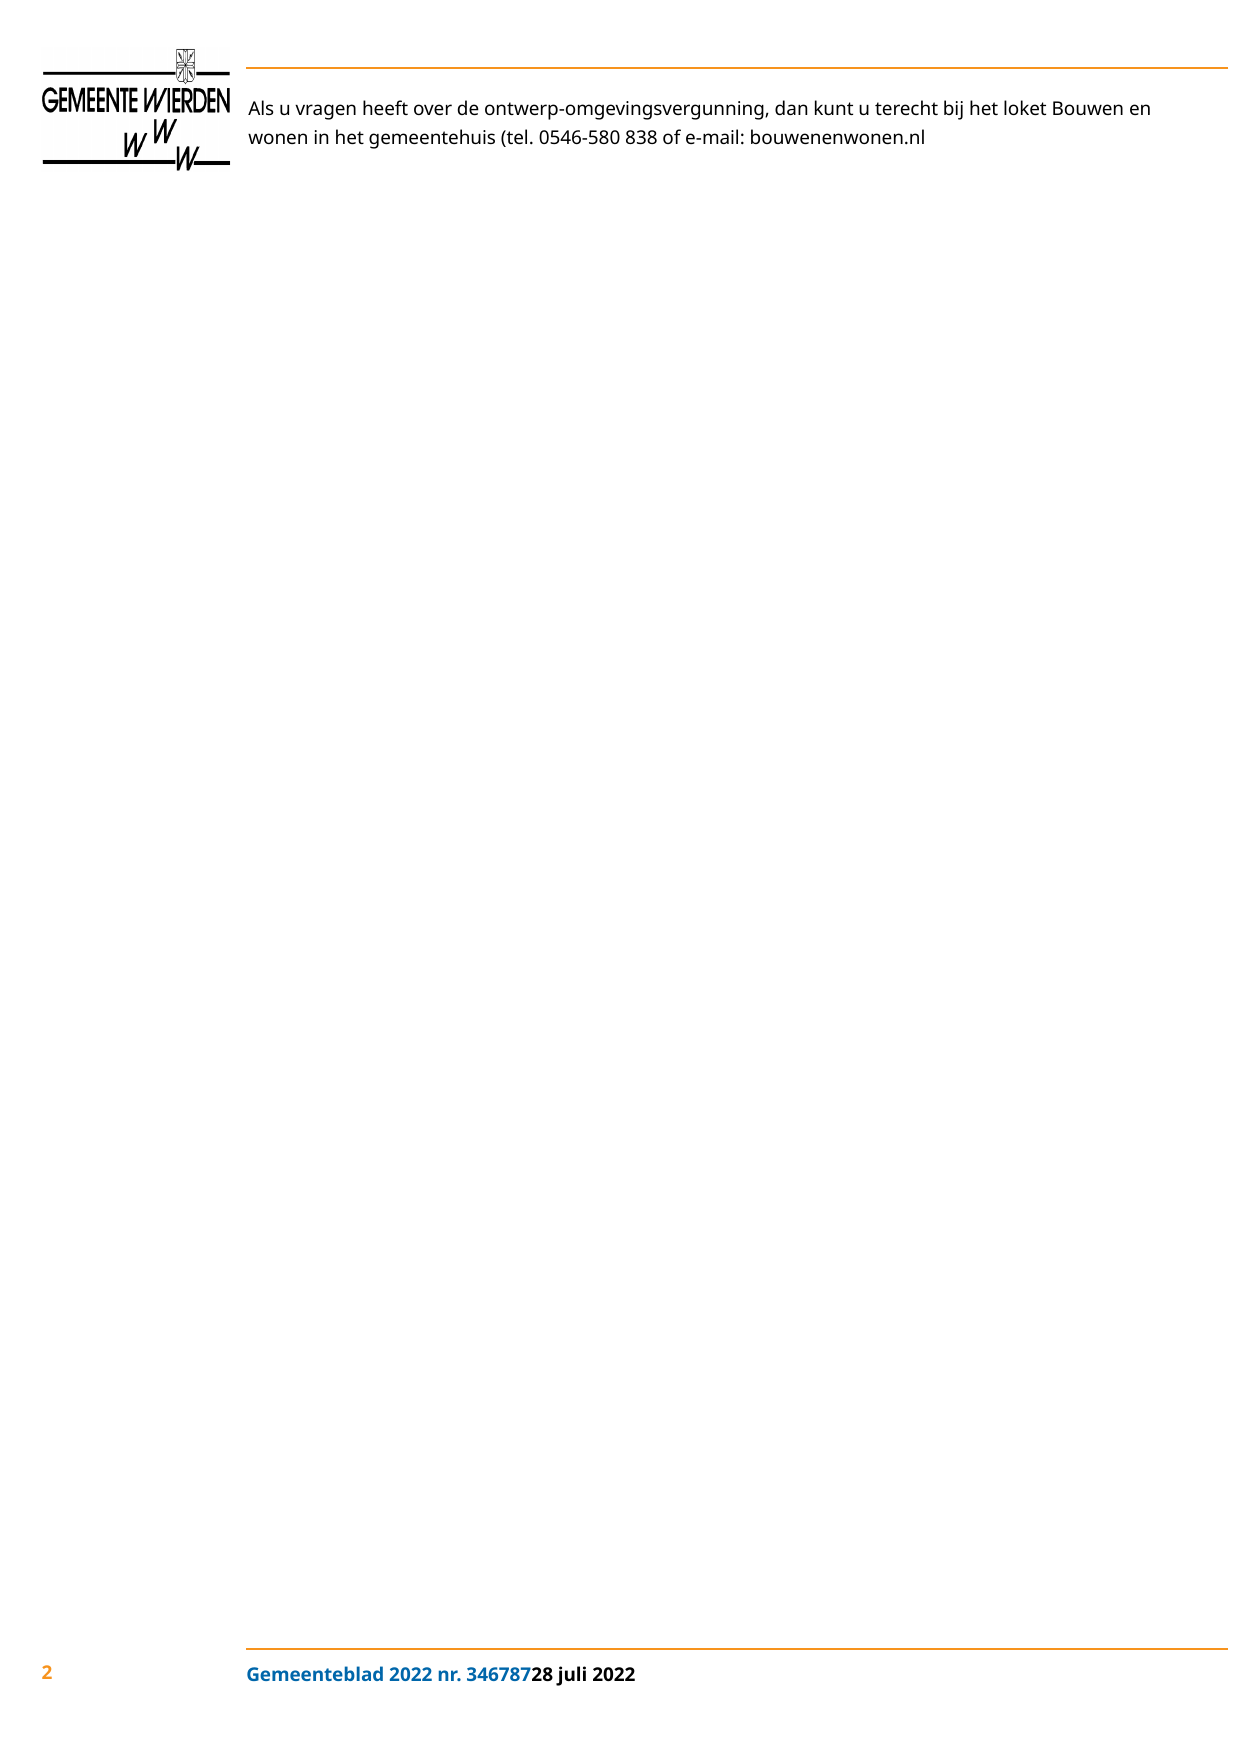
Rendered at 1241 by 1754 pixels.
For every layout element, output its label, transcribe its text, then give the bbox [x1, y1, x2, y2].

picture [41, 47, 231, 172]
text Als u vragen heeft over de ontwerp-omgevingsvergunning, dan kunt u terecht bij het loket Bouwen en wonen in het gemeentehuis (tel. 0546-580 838 of e-mail: bouwenenwonen.nl [248, 95, 1152, 150]
